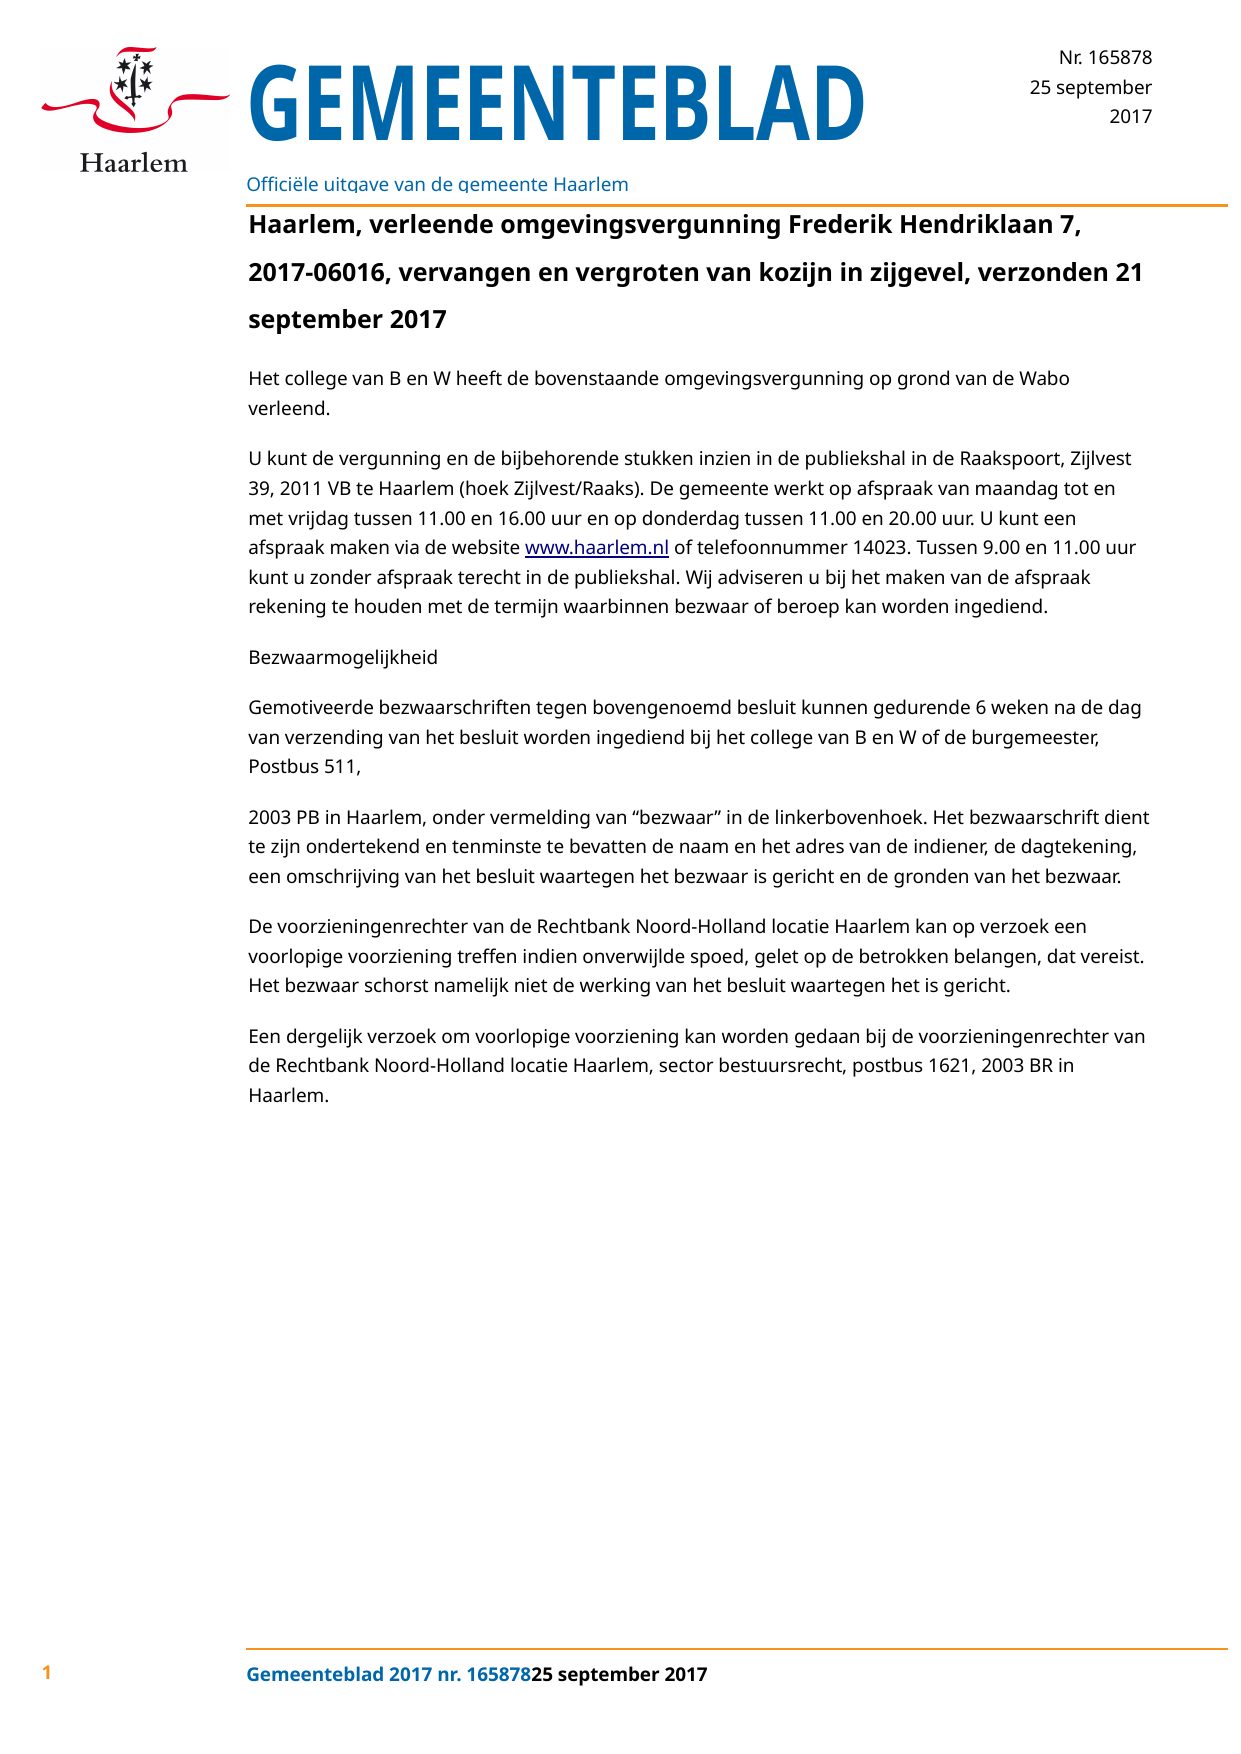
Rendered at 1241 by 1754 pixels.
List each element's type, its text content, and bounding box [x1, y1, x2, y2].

text Haarlem, verleende omgevingsvergunning Frederik Hendriklaan 7, 2017-06016, vervangen en vergroten van kozijn in zijgevel, verzonden 21 september 2017 [248, 207, 1152, 336]
text Gemotiveerde bezwaarschriften tegen bovengenoemd besluit kunnen gedurende 6 weken na de dag van verzending van het besluit worden ingediend bij het college van B en W of de burgemeester, Postbus 511, [248, 694, 1152, 779]
text U kunt de vergunning en de bijbehorende stukken inzien in de publiekshal in de Raakspoort, Zijlvest 39, 2011 VB te Haarlem (hoek Zijlvest/Raaks). De gemeente werkt op afspraak van maandag tot en met vrijdag tussen 11.00 en 16.00 uur en op donderdag tussen 11.00 en 20.00 uur. U kunt een afspraak maken via de website www.haarlem.nl of telefoonnummer 14023. Tussen 9.00 en 11.00 uur kunt u zonder afspraak terecht in de publiekshal. Wij adviseren u bij het maken van de afspraak rekening te houden met de termijn waarbinnen bezwaar of beroep kan worden ingediend. [248, 446, 1152, 619]
text Bezwaarmogelijkheid [248, 644, 1152, 669]
text Een dergelijk verzoek om voorlopige voorziening kan worden gedaan bij de voorzieningenrechter van de Rechtbank Noord-Holland locatie Haarlem, sector bestuursrecht, postbus 1621, 2003 BR in Haarlem. [248, 1023, 1152, 1108]
picture [41, 47, 231, 172]
text De voorzieningenrechter van de Rechtbank Noord-Holland locatie Haarlem kan op verzoek een voorlopige voorziening treffen indien onverwijlde spoed, gelet op de betrokken belangen, dat vereist. Het bezwaar schorst namelijk niet de werking van het besluit waartegen het is gericht. [248, 913, 1152, 998]
text Het college van B en W heeft de bovenstaande omgevingsvergunning op grond van de Wabo verleend. [248, 366, 1152, 421]
text 2003 PB in Haarlem, onder vermelding van “bezwaar” in de linkerbovenhoek. Het bezwaarschrift dient te zijn ondertekend en tenminste te bevatten de naam en het adres van de indiener, de dagtekening, een omschrijving van het besluit waartegen het bezwaar is gericht en de gronden van het bezwaar. [248, 804, 1152, 889]
